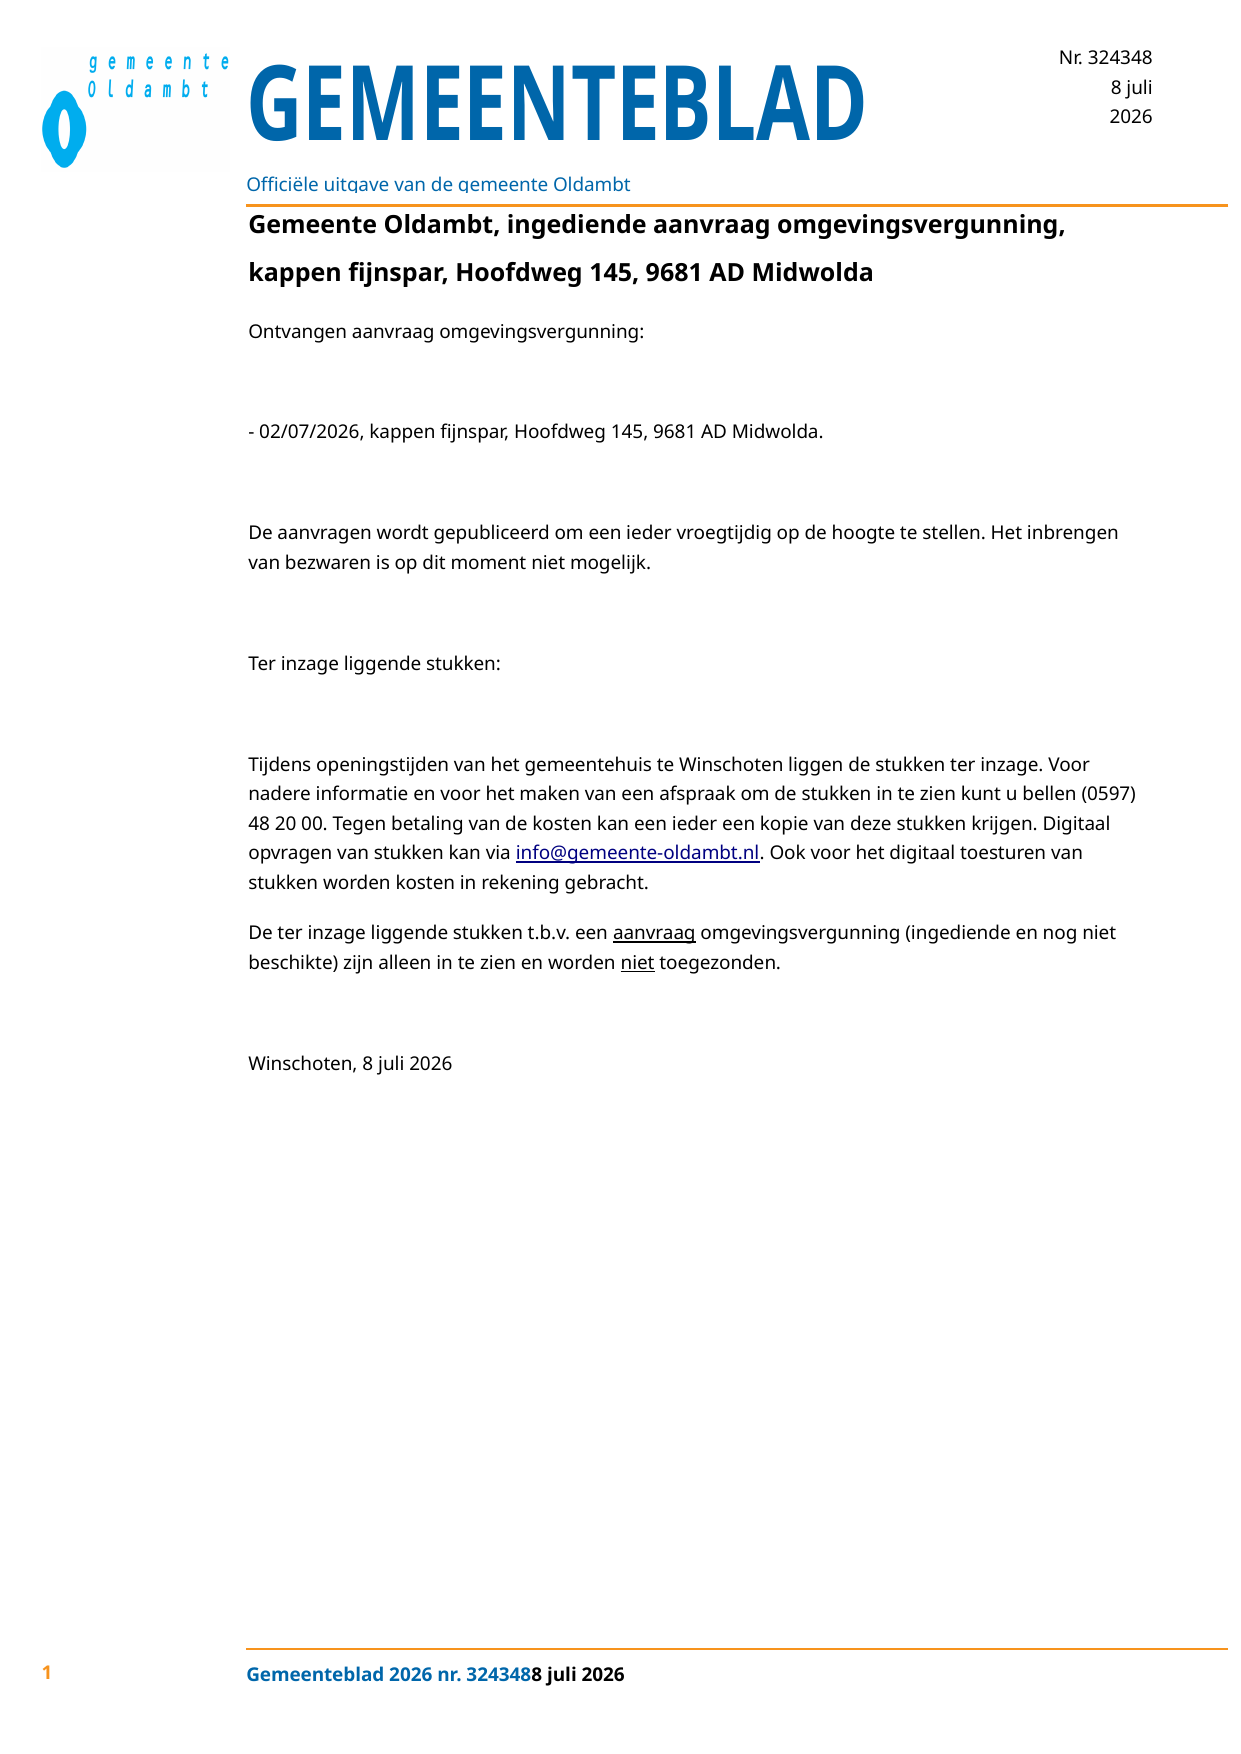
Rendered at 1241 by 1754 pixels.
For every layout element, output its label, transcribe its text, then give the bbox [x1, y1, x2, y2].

text De ter inzage liggende stukken t.b.v. een aanvraag omgevingsvergunning (ingediende en nog niet beschikte) zijn alleen in te zien en worden niet toegezonden. [248, 919, 1152, 975]
text Ter inzage liggende stukken: [248, 650, 1152, 676]
text Gemeente Oldambt, ingediende aanvraag omgevingsvergunning, kappen fijnspar, Hoofdweg 145, 9681 AD Midwolda [248, 207, 1152, 288]
picture [41, 47, 231, 172]
text - 02/07/2026, kappen fijnspar, Hoofdweg 145, 9681 AD Midwolda. [248, 419, 1152, 444]
text Winschoten, 8 juli 2026 [248, 1050, 1152, 1076]
text De aanvragen wordt gepubliceerd om een ieder vroegtijdig op de hoogte te stellen. Het inbrengen van bezwaren is op dit moment niet mogelijk. [248, 519, 1152, 575]
text Tijdens openingstijden van het gemeentehuis te Winschoten liggen de stukken ter inzage. Voor nadere informatie en voor het maken van een afspraak om de stukken in te zien kunt u bellen (0597) 48 20 00. Tegen betaling van de kosten kan een ieder een kopie van deze stukken krijgen. Digitaal opvragen van stukken kan via info@gemeente-oldambt.nl. Ook voor het digitaal toesturen van stukken worden kosten in rekening gebracht. [248, 751, 1152, 895]
text Ontvangen aanvraag omgevingsvergunning: [248, 318, 1152, 344]
